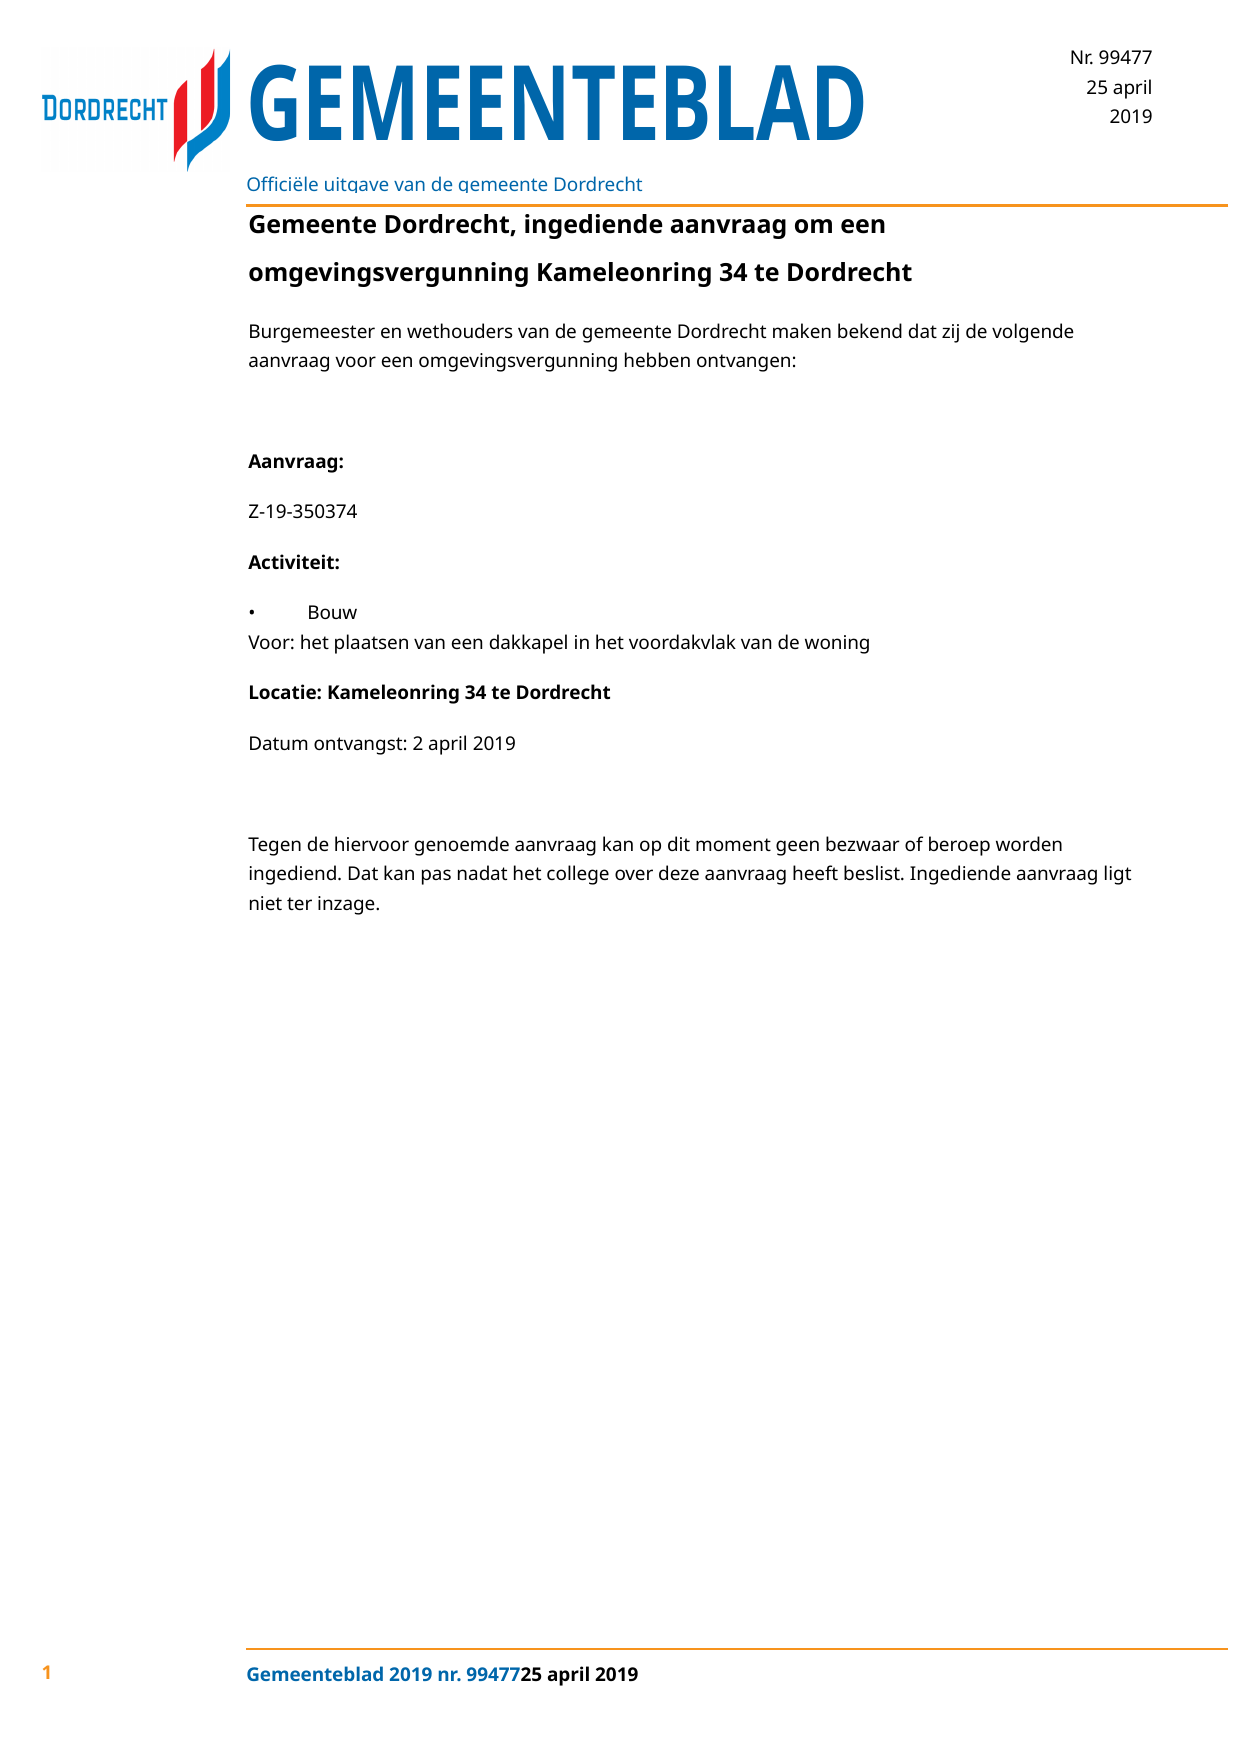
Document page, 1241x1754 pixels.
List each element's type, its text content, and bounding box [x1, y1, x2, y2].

text Locatie: Kameleonring 34 te Dordrecht [248, 679, 1152, 705]
text Z-19-350374 [248, 499, 1152, 524]
picture [41, 47, 231, 172]
text Burgemeester en wethouders van de gemeente Dordrecht maken bekend dat zij de volgende aanvraag voor een omgevingsvergunning hebben ontvangen: [248, 318, 1152, 373]
text Datum ontvangst: 2 april 2019 [248, 730, 1152, 756]
list Bouw [248, 599, 1152, 625]
text Activiteit: [248, 549, 1152, 575]
text Voor: het plaatsen van een dakkapel in het voordakvlak van de woning [248, 629, 1152, 655]
text Gemeente Dordrecht, ingediende aanvraag om een omgevingsvergunning Kameleonring 34 te Dordrecht [248, 207, 1152, 288]
text Tegen de hiervoor genoemde aanvraag kan op dit moment geen bezwaar of beroep worden ingediend. Dat kan pas nadat het college over deze aanvraag heeft beslist. Ingediende aanvraag ligt niet ter inzage. [248, 831, 1152, 916]
text Aanvraag: [248, 448, 1152, 474]
